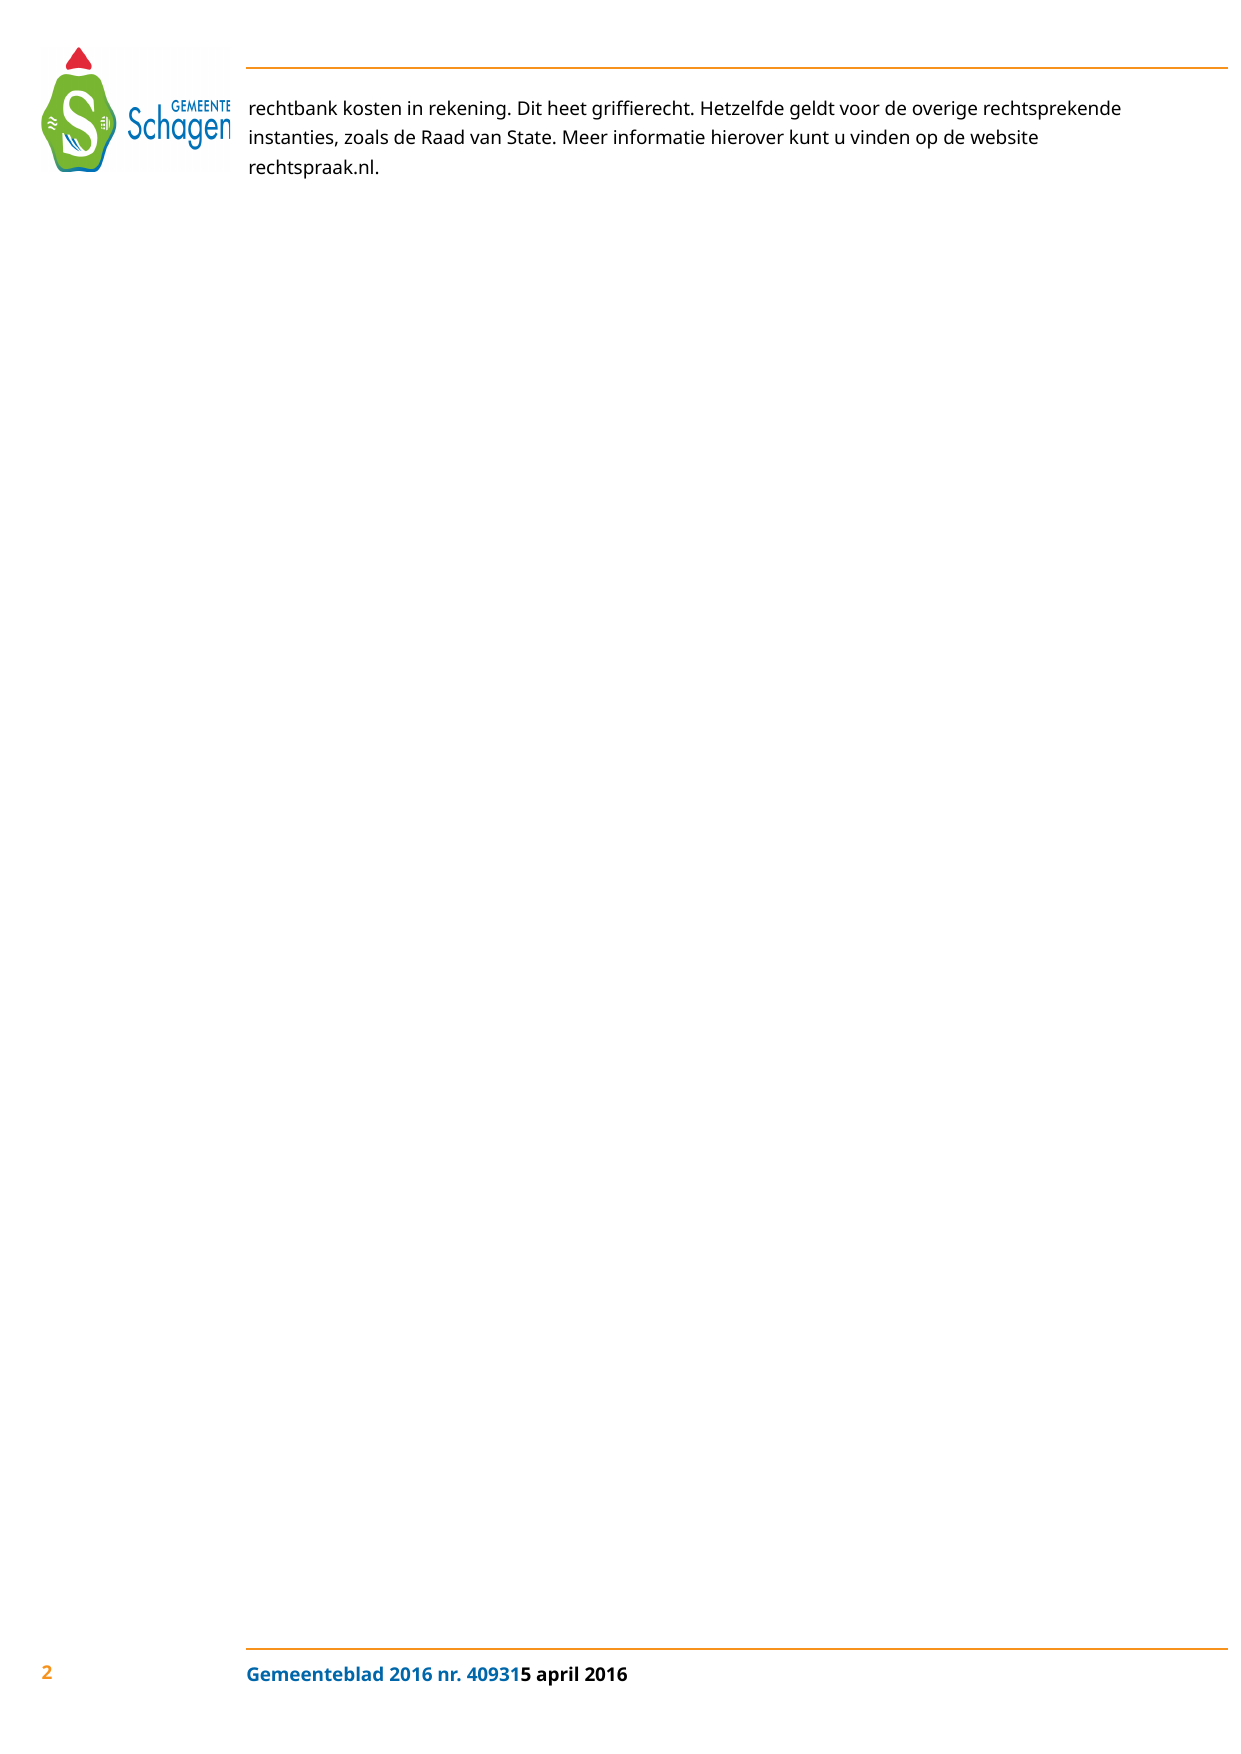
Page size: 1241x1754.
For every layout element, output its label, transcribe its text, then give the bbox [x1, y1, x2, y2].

text rechtbank kosten in rekening. Dit heet griffierecht. Hetzelfde geldt voor de overige rechtsprekende instanties, zoals de Raad van State. Meer informatie hierover kunt u vinden op de website rechtspraak.nl. [248, 95, 1152, 180]
picture [41, 47, 231, 172]
